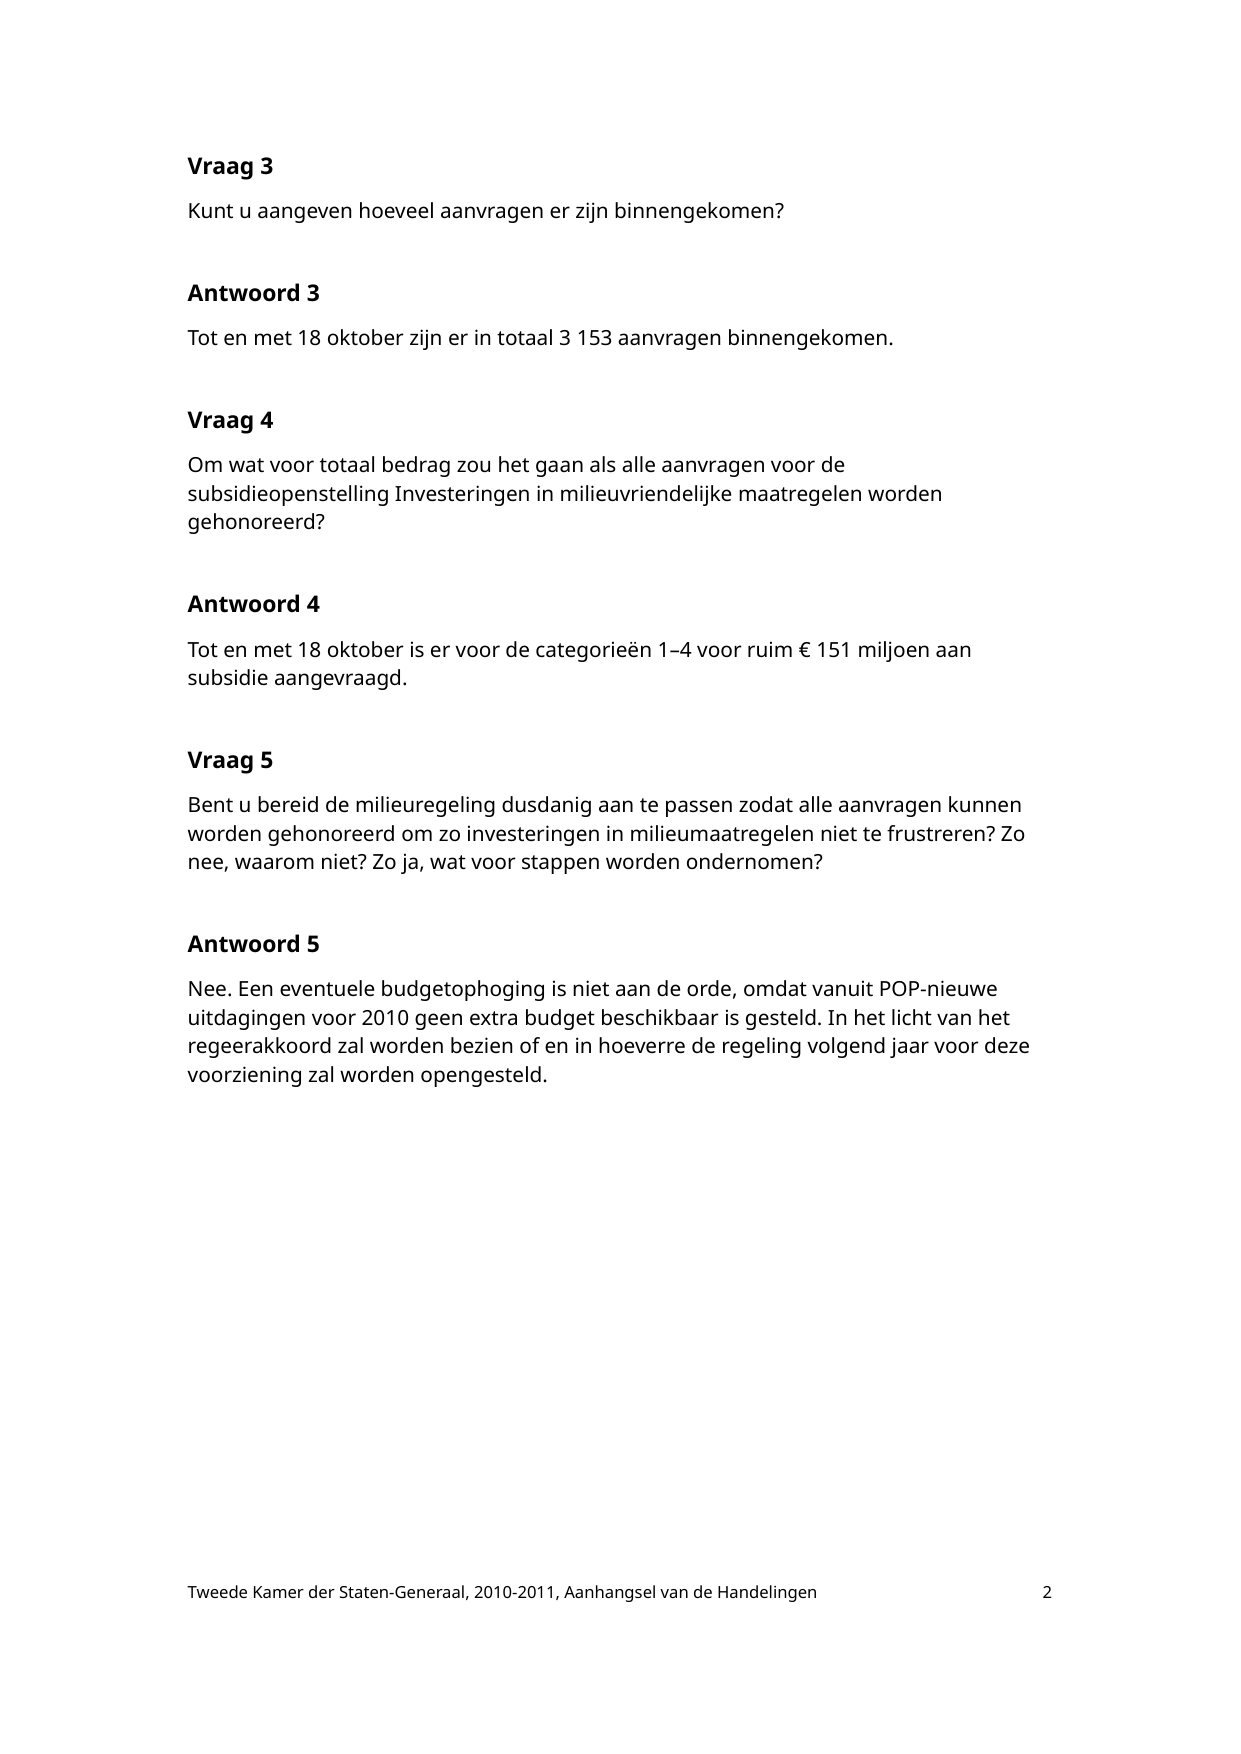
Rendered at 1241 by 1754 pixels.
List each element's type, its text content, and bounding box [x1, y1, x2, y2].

text Tot en met 18 oktober is er voor de categorieën 1–4 voor ruim € 151 miljoen aan subsidie aangevraagd. [187, 635, 1053, 692]
subtitle Vraag 5 [187, 744, 1053, 775]
text Nee. Een eventuele budgetophoging is niet aan de orde, omdat vanuit POP-nieuwe uitdagingen voor 2010 geen extra budget beschikbaar is gesteld. In het licht van het regeerakkoord zal worden bezien of en in hoeverre de regeling volgend jaar voor deze voorziening zal worden opengesteld. [187, 974, 1053, 1088]
text Kunt u aangeven hoeveel aanvragen er zijn binnengekomen? [187, 196, 1053, 225]
text Om wat voor totaal bedrag zou het gaan als alle aanvragen voor de subsidieopenstelling Investeringen in milieuvriendelijke maatregelen worden gehonoreerd? [187, 451, 1053, 536]
subtitle Vraag 4 [187, 404, 1053, 436]
subtitle Vraag 3 [187, 150, 1053, 181]
subtitle Antwoord 3 [187, 277, 1053, 308]
subtitle Antwoord 4 [187, 588, 1053, 620]
subtitle Antwoord 5 [187, 928, 1053, 959]
text Bent u bereid de milieuregeling dusdanig aan te passen zodat alle aanvragen kunnen worden gehonoreerd om zo investeringen in milieumaatregelen niet te frustreren? Zo nee, waarom niet? Zo ja, wat voor stappen worden ondernomen? [187, 790, 1053, 876]
text Tot en met 18 oktober zijn er in totaal 3 153 aanvragen binnengekomen. [187, 323, 1053, 352]
